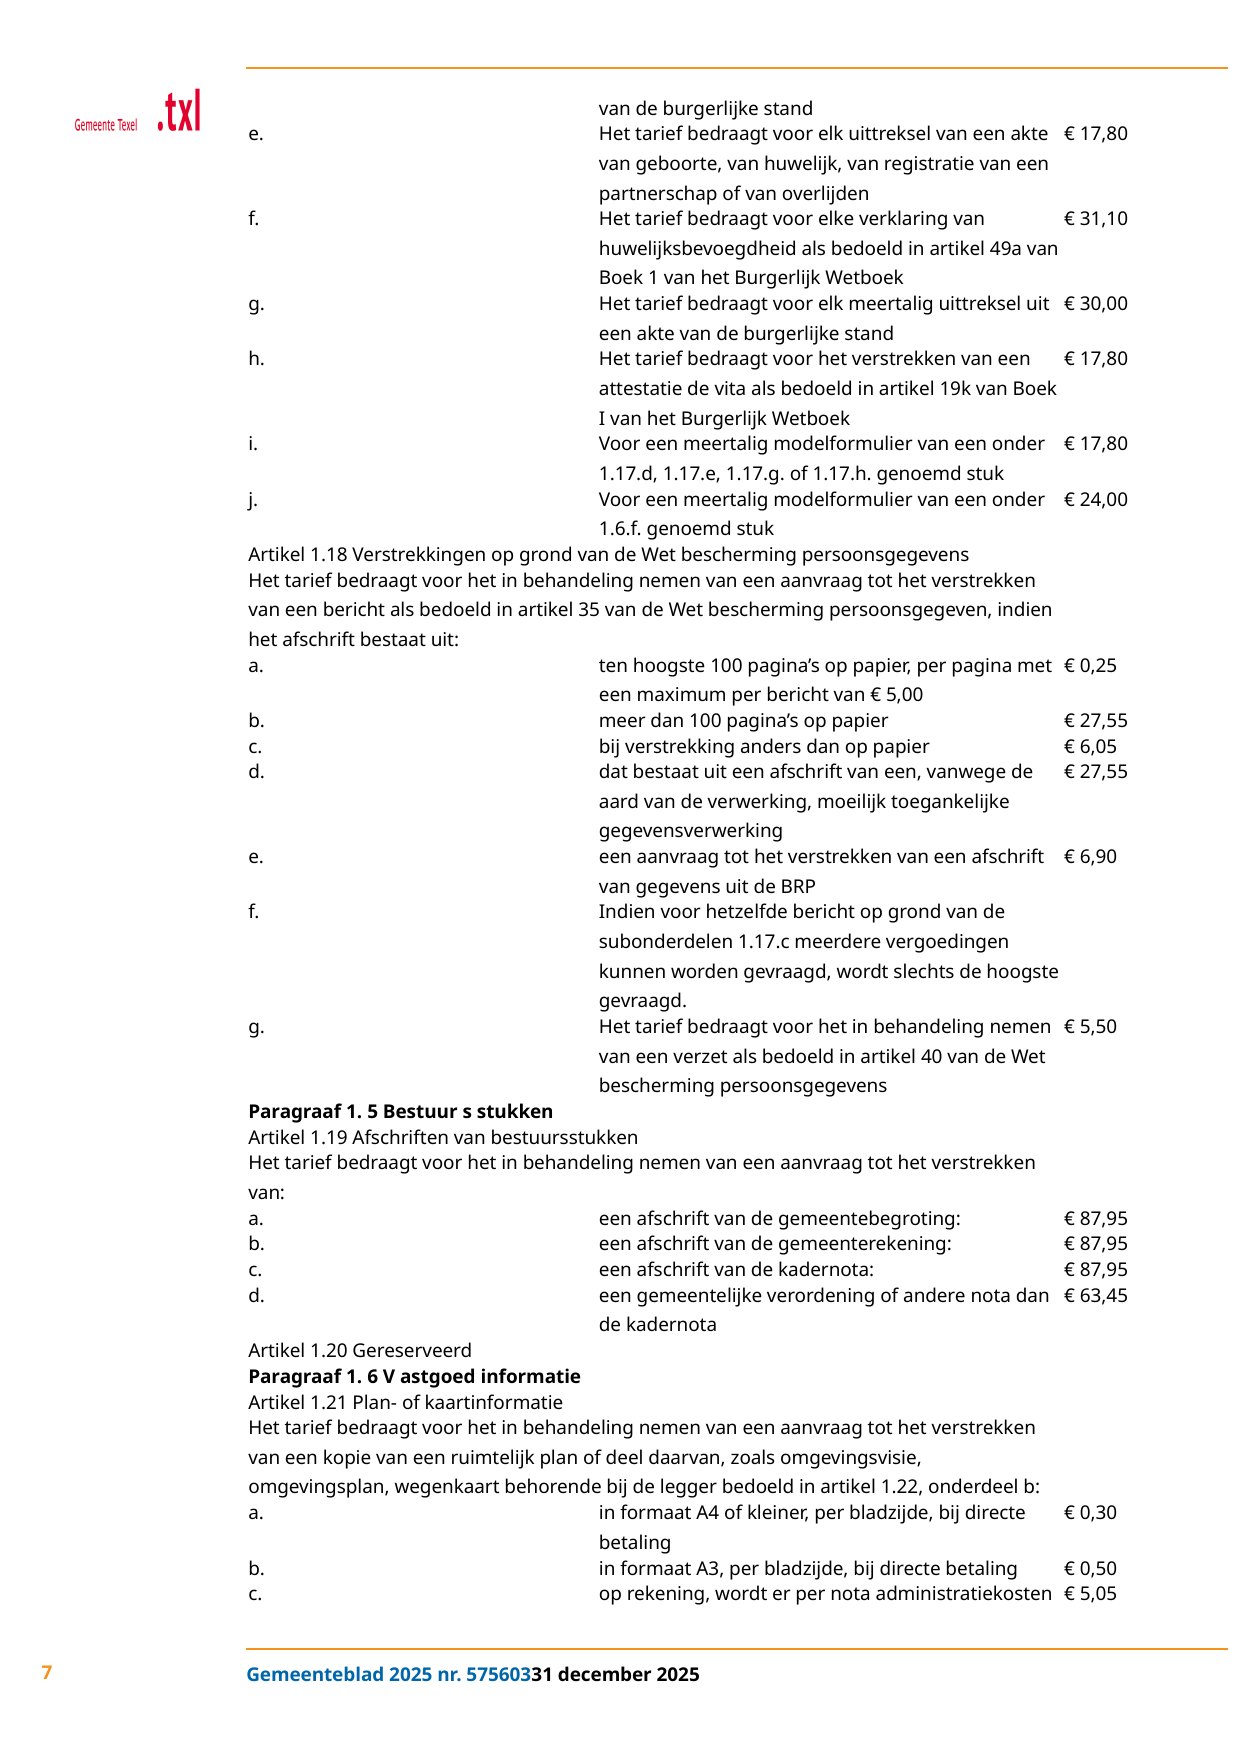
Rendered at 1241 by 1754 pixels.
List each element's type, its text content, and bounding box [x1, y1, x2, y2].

table_cell Voor een meertalig modelformulier van een onder 1.6.f. genoemd stuk [599, 486, 1064, 541]
table_cell b. [248, 707, 599, 733]
table_cell bij verstrekking anders dan op papier [599, 733, 1064, 758]
table_cell d. [248, 1282, 599, 1337]
table_cell Artikel 1.19 Afschriften van bestuursstukken [248, 1124, 1064, 1149]
table_cell € 31,10 [1064, 205, 1152, 290]
table_cell € 63,45 [1064, 1282, 1152, 1337]
table_cell b. [248, 1231, 599, 1256]
table_cell e. [248, 844, 599, 899]
table_cell [1064, 567, 1152, 652]
table_cell c. [248, 733, 599, 758]
table_cell i. [248, 431, 599, 486]
table_cell € 0,50 [1064, 1555, 1152, 1581]
table_cell ten hoogste 100 pagina’s op papier, per pagina met een maximum per bericht van € 5,00 [599, 652, 1064, 707]
table_cell a. [248, 652, 599, 707]
table_cell h. [248, 346, 599, 431]
table_cell € 27,55 [1064, 707, 1152, 733]
table_cell € 87,95 [1064, 1231, 1152, 1256]
table_cell € 17,80 [1064, 346, 1152, 431]
table_cell meer dan 100 pagina’s op papier [599, 707, 1064, 733]
table_cell van de burgerlijke stand [599, 95, 1064, 121]
table_cell € 17,80 [1064, 431, 1152, 486]
table_cell f. [248, 205, 599, 290]
table_cell een afschrift van de kadernota: [599, 1256, 1064, 1282]
table_cell Paragraaf 1. 5 Bestuur s stukken [248, 1098, 1152, 1124]
table_cell Het tarief bedraagt voor het in behandeling nemen van een aanvraag tot het verstrekken van: [248, 1150, 1064, 1205]
picture [41, 47, 231, 172]
table_cell Indien voor hetzelfde bericht op grond van de subonderdelen 1.17.c meerdere vergoedingen kunnen worden gevraagd, wordt slechts de hoogste gevraagd. [599, 899, 1064, 1013]
table_cell a. [248, 1500, 599, 1555]
table_cell e. [248, 121, 599, 205]
table_cell [1064, 1389, 1152, 1414]
table_cell Paragraaf 1. 6 V astgoed informatie [248, 1363, 1152, 1389]
table_cell [1064, 899, 1152, 1013]
table_cell op rekening, wordt er per nota administratiekosten [599, 1581, 1064, 1606]
table_cell c. [248, 1256, 599, 1282]
table_cell g. [248, 290, 599, 346]
table_cell d. [248, 759, 599, 843]
table_cell Artikel 1.21 Plan- of kaartinformatie [248, 1389, 1064, 1414]
table_cell c. [248, 1581, 599, 1606]
table_cell a. [248, 1205, 599, 1231]
table_cell [1064, 95, 1152, 121]
table_cell € 6,05 [1064, 733, 1152, 758]
table_cell [1064, 541, 1152, 567]
table_cell € 5,05 [1064, 1581, 1152, 1606]
table_cell in formaat A4 of kleiner, per bladzijde, bij directe betaling [599, 1500, 1064, 1555]
table_cell [1064, 1338, 1152, 1363]
table_cell j. [248, 486, 599, 541]
table_cell € 6,90 [1064, 844, 1152, 899]
table_cell Het tarief bedraagt voor het in behandeling nemen van een verzet als bedoeld in artikel 40 van de Wet bescherming persoonsgegevens [599, 1013, 1064, 1098]
table_cell Artikel 1.18 Verstrekkingen op grond van de Wet bescherming persoonsgegevens [248, 541, 1064, 567]
table_cell € 5,50 [1064, 1013, 1152, 1098]
table_cell g. [248, 1013, 599, 1098]
table_cell een afschrift van de gemeentebegroting: [599, 1205, 1064, 1231]
table_cell € 17,80 [1064, 121, 1152, 205]
table_cell [1064, 1415, 1152, 1499]
table_cell een afschrift van de gemeenterekening: [599, 1231, 1064, 1256]
table_cell € 87,95 [1064, 1205, 1152, 1231]
table_cell € 30,00 [1064, 290, 1152, 346]
table_cell Voor een meertalig modelformulier van een onder 1.17.d, 1.17.e, 1.17.g. of 1.17.h. genoemd stuk [599, 431, 1064, 486]
table_cell Artikel 1.20 Gereserveerd [248, 1338, 1064, 1363]
table_cell [1064, 1150, 1152, 1205]
table_cell een aanvraag tot het verstrekken van een afschrift van gegevens uit de BRP [599, 844, 1064, 899]
table_cell € 87,95 [1064, 1256, 1152, 1282]
table_cell dat bestaat uit een afschrift van een, vanwege de aard van de verwerking, moeilijk toegankelijke gegevensverwerking [599, 759, 1064, 843]
table_cell € 24,00 [1064, 486, 1152, 541]
table_cell een gemeentelijke verordening of andere nota dan de kadernota [599, 1282, 1064, 1337]
table_cell € 27,55 [1064, 759, 1152, 843]
table_cell f. [248, 899, 599, 1013]
table_cell in formaat A3, per bladzijde, bij directe betaling [599, 1555, 1064, 1581]
table_cell Het tarief bedraagt voor elk uittreksel van een akte van geboorte, van huwelijk, van registratie van een partnerschap of van overlijden [599, 121, 1064, 205]
table_cell Het tarief bedraagt voor het in behandeling nemen van een aanvraag tot het verstrekken van een bericht als bedoeld in artikel 35 van de Wet bescherming persoonsgegeven, indien het afschrift bestaat uit: [248, 567, 1064, 652]
table_cell € 0,25 [1064, 652, 1152, 707]
table_cell Het tarief bedraagt voor het in behandeling nemen van een aanvraag tot het verstrekken van een kopie van een ruimtelijk plan of deel daarvan, zoals omgevingsvisie, omgevingsplan, wegenkaart behorende bij de legger bedoeld in artikel 1.22, onderdeel b: [248, 1415, 1064, 1499]
table_cell [1064, 1124, 1152, 1149]
table_cell b. [248, 1555, 599, 1581]
table_cell Het tarief bedraagt voor het verstrekken van een attestatie de vita als bedoeld in artikel 19k van Boek I van het Burgerlijk Wetboek [599, 346, 1064, 431]
table_cell Het tarief bedraagt voor elk meertalig uittreksel uit een akte van de burgerlijke stand [599, 290, 1064, 346]
table_cell € 0,30 [1064, 1500, 1152, 1555]
table_cell [248, 95, 599, 121]
table_cell Het tarief bedraagt voor elke verklaring van huwelijksbevoegdheid als bedoeld in artikel 49a van Boek 1 van het Burgerlijk Wetboek [599, 205, 1064, 290]
